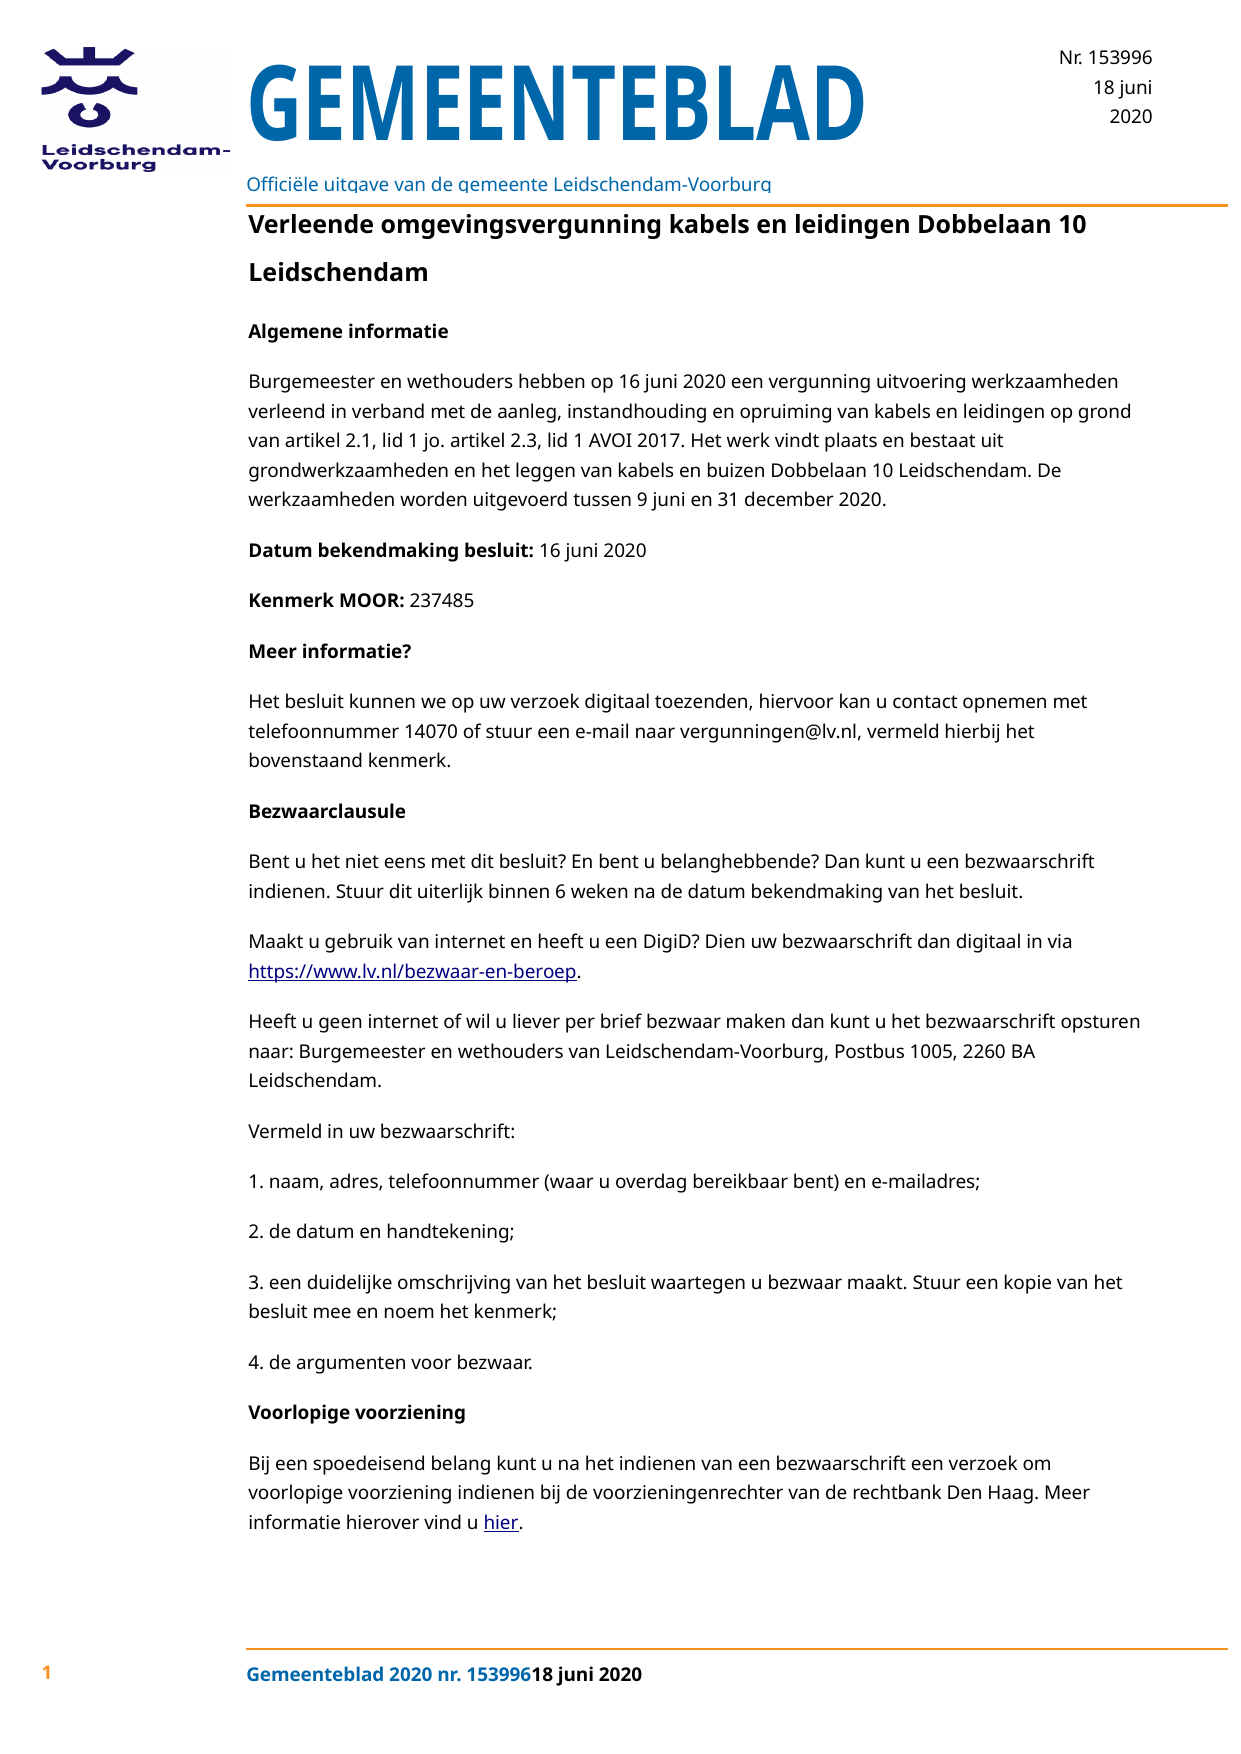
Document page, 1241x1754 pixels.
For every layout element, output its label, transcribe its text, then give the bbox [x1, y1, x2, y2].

text Burgemeester en wethouders hebben op 16 juni 2020 een vergunning uitvoering werkzaamheden verleend in verband met de aanleg, instandhouding en opruiming van kabels en leidingen op grond van artikel 2.1, lid 1 jo. artikel 2.3, lid 1 AVOI 2017. Het werk vindt plaats en bestaat uit grondwerkzaamheden en het leggen van kabels en buizen Dobbelaan 10 Leidschendam. De werkzaamheden worden uitgevoerd tussen 9 juni en 31 december 2020. [248, 368, 1152, 512]
text Maakt u gebruik van internet en heeft u een DigiD? Dien uw bezwaarschrift dan digitaal in via https://www.lv.nl/bezwaar-en-beroep. [248, 928, 1152, 984]
text 2. de datum en handtekening; [248, 1219, 1152, 1244]
text Heeft u geen internet of wil u liever per brief bezwaar maken dan kunt u het bezwaarschrift opsturen naar: Burgemeester en wethouders van Leidschendam-Voorburg, Postbus 1005, 2260 BA Leidschendam. [248, 1008, 1152, 1093]
text Datum bekendmaking besluit: 16 juni 2020 [248, 537, 1152, 563]
text Bezwaarclausule [248, 798, 1152, 824]
text Kenmerk MOOR: 237485 [248, 587, 1152, 613]
text Bent u het niet eens met dit besluit? En bent u belanghebbende? Dan kunt u een bezwaarschrift indienen. Stuur dit uiterlijk binnen 6 weken na de datum bekendmaking van het besluit. [248, 848, 1152, 904]
text Verleende omgevingsvergunning kabels en leidingen Dobbelaan 10 Leidschendam [248, 207, 1152, 288]
text Voorlopige voorziening [248, 1399, 1152, 1425]
text 1. naam, adres, telefoonnummer (waar u overdag bereikbaar bent) en e-mailadres; [248, 1168, 1152, 1194]
text Meer informatie? [248, 638, 1152, 664]
picture [41, 47, 231, 172]
text Algemene informatie [248, 318, 1152, 344]
text Het besluit kunnen we op uw verzoek digitaal toezenden, hiervoor kan u contact opnemen met telefoonnummer 14070 of stuur een e-mail naar vergunningen@lv.nl, vermeld hierbij het bovenstaand kenmerk. [248, 688, 1152, 773]
text 4. de argumenten voor bezwaar. [248, 1349, 1152, 1375]
text Vermeld in uw bezwaarschrift: [248, 1118, 1152, 1144]
text Bij een spoedeisend belang kunt u na het indienen van een bezwaarschrift een verzoek om voorlopige voorziening indienen bij de voorzieningenrechter van de rechtbank Den Haag. Meer informatie hierover vind u hier. [248, 1450, 1152, 1535]
text 3. een duidelijke omschrijving van het besluit waartegen u bezwaar maakt. Stuur een kopie van het besluit mee en noem het kenmerk; [248, 1269, 1152, 1324]
